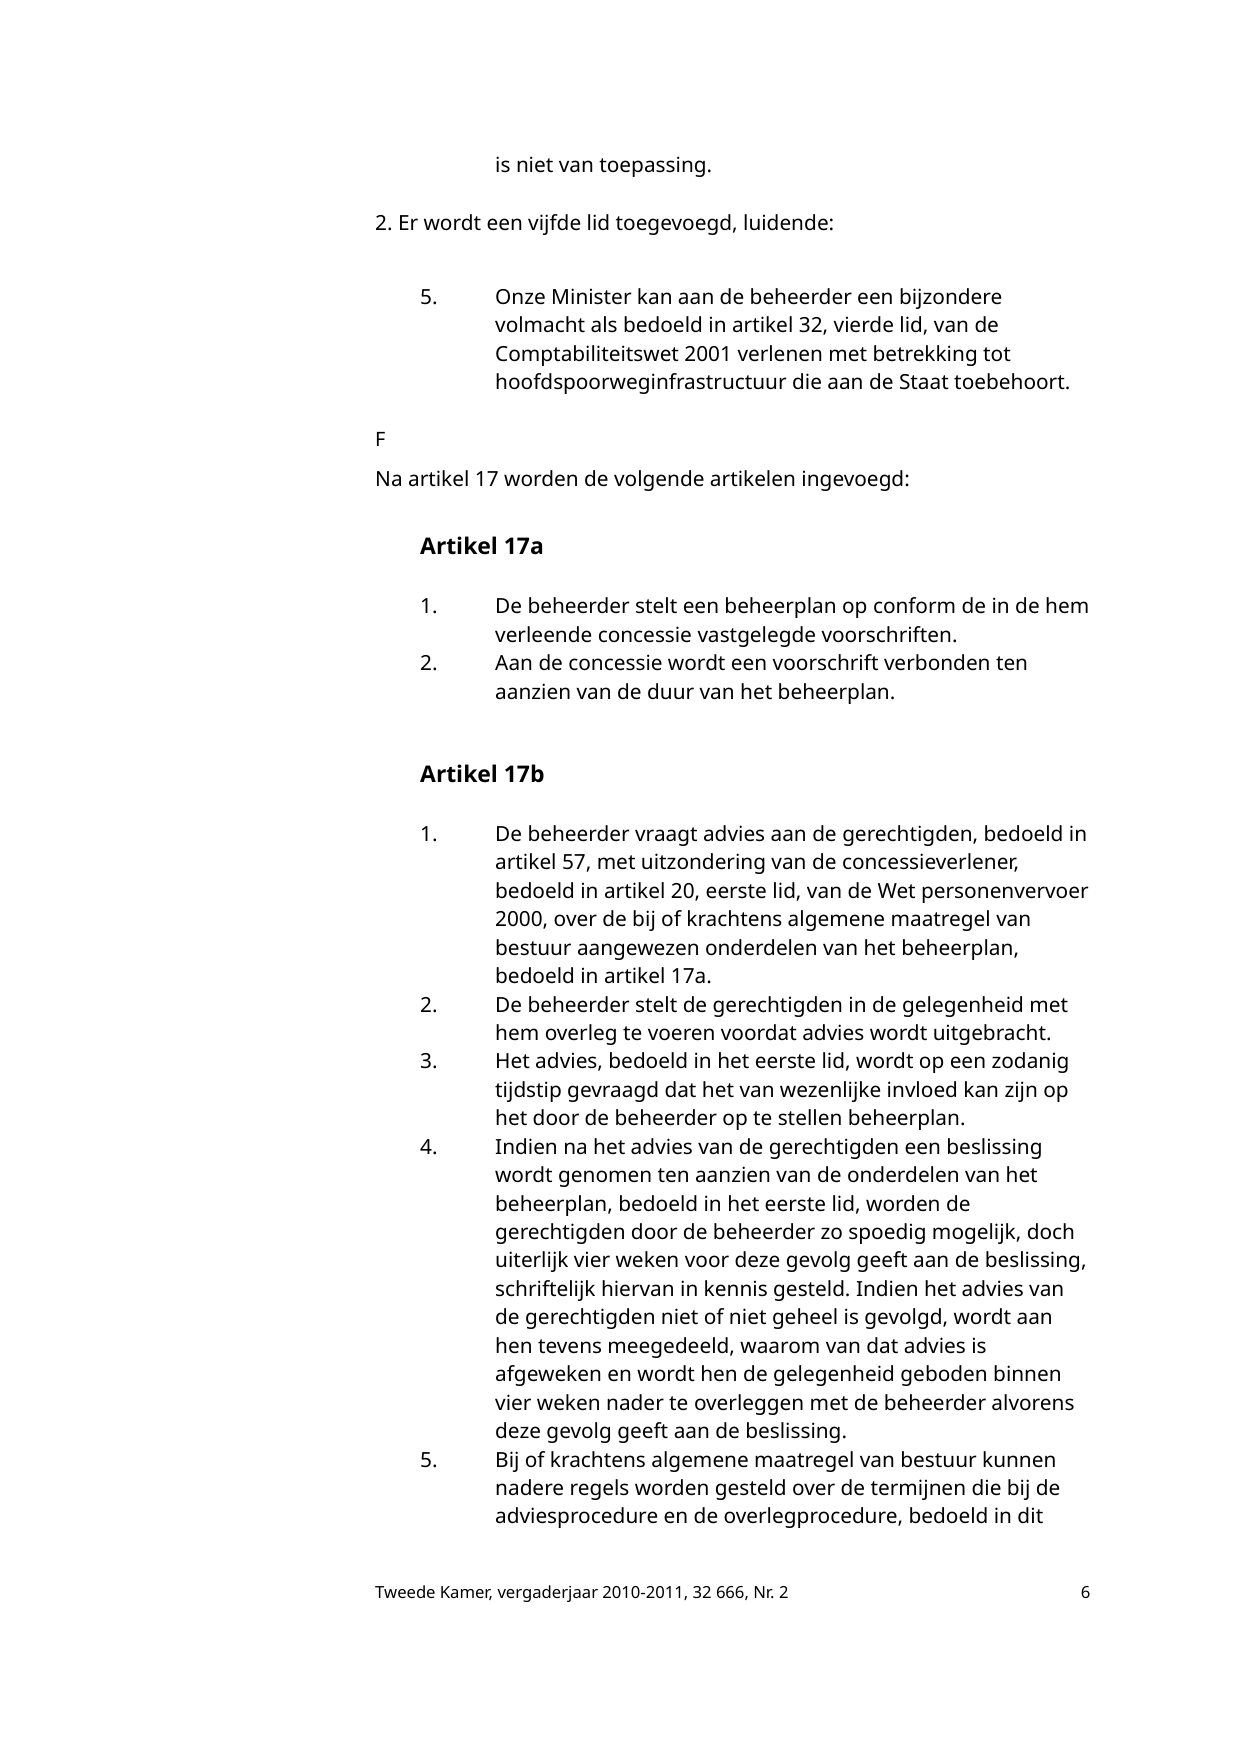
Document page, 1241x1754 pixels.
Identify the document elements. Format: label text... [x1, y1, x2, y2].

list Bij of krachtens algemene maatregel van bestuur kunnen nadere regels worden gesteld over de termijnen die bij de adviesprocedure en de overlegprocedure, bedoeld in dit [420, 1445, 1090, 1530]
list Het advies, bedoeld in het eerste lid, wordt op een zodanig tijdstip gevraagd dat het van wezenlijke invloed kan zijn op het door de beheerder op te stellen beheerplan. [420, 1047, 1090, 1132]
subtitle Artikel 17b [420, 758, 1090, 789]
list De beheerder stelt de gerechtigden in de gelegenheid met hem overleg te voeren voordat advies wordt uitgebracht. [420, 990, 1090, 1047]
text Na artikel 17 worden de volgende artikelen ingevoegd: [375, 464, 1090, 493]
list De beheerder stelt een beheerplan op conform de in de hem verleende concessie vastgelegde voorschriften. [420, 592, 1090, 648]
list Onze Minister kan aan de beheerder een bijzondere volmacht als bedoeld in artikel 32, vierde lid, van de Comptabiliteitswet 2001 verlenen met betrekking tot hoofdspoorweginfrastructuur die aan de Staat toebehoort. [420, 282, 1090, 396]
list Aan de concessie wordt een voorschrift verbonden ten aanzien van de duur van het beheerplan. [420, 648, 1090, 705]
list Indien na het advies van de gerechtigden een beslissing wordt genomen ten aanzien van de onderdelen van het beheerplan, bedoeld in het eerste lid, worden de gerechtigden door de beheerder zo spoedig mogelijk, doch uiterlijk vier weken voor deze gevolg geeft aan de beslissing, schriftelijk hiervan in kennis gesteld. Indien het advies van de gerechtigden niet of niet geheel is gevolgd, wordt aan hen tevens meegedeeld, waarom van dat advies is afgeweken en wordt hen de gelegenheid geboden binnen vier weken nader te overleggen met de beheerder alvorens deze gevolg geeft aan de beslissing. [420, 1132, 1090, 1445]
list is niet van toepassing. [420, 150, 1090, 178]
text 2. Er wordt een vijfde lid toegevoegd, luidende: [375, 208, 1090, 237]
list De beheerder vraagt advies aan de gerechtigden, bedoeld in artikel 57, met uitzondering van de concessieverlener, bedoeld in artikel 20, eerste lid, van de Wet personenvervoer 2000, over de bij of krachtens algemene maatregel van bestuur aangewezen onderdelen van het beheerplan, bedoeld in artikel 17a. [420, 819, 1090, 990]
text F [375, 426, 1090, 453]
subtitle Artikel 17a [420, 530, 1090, 562]
